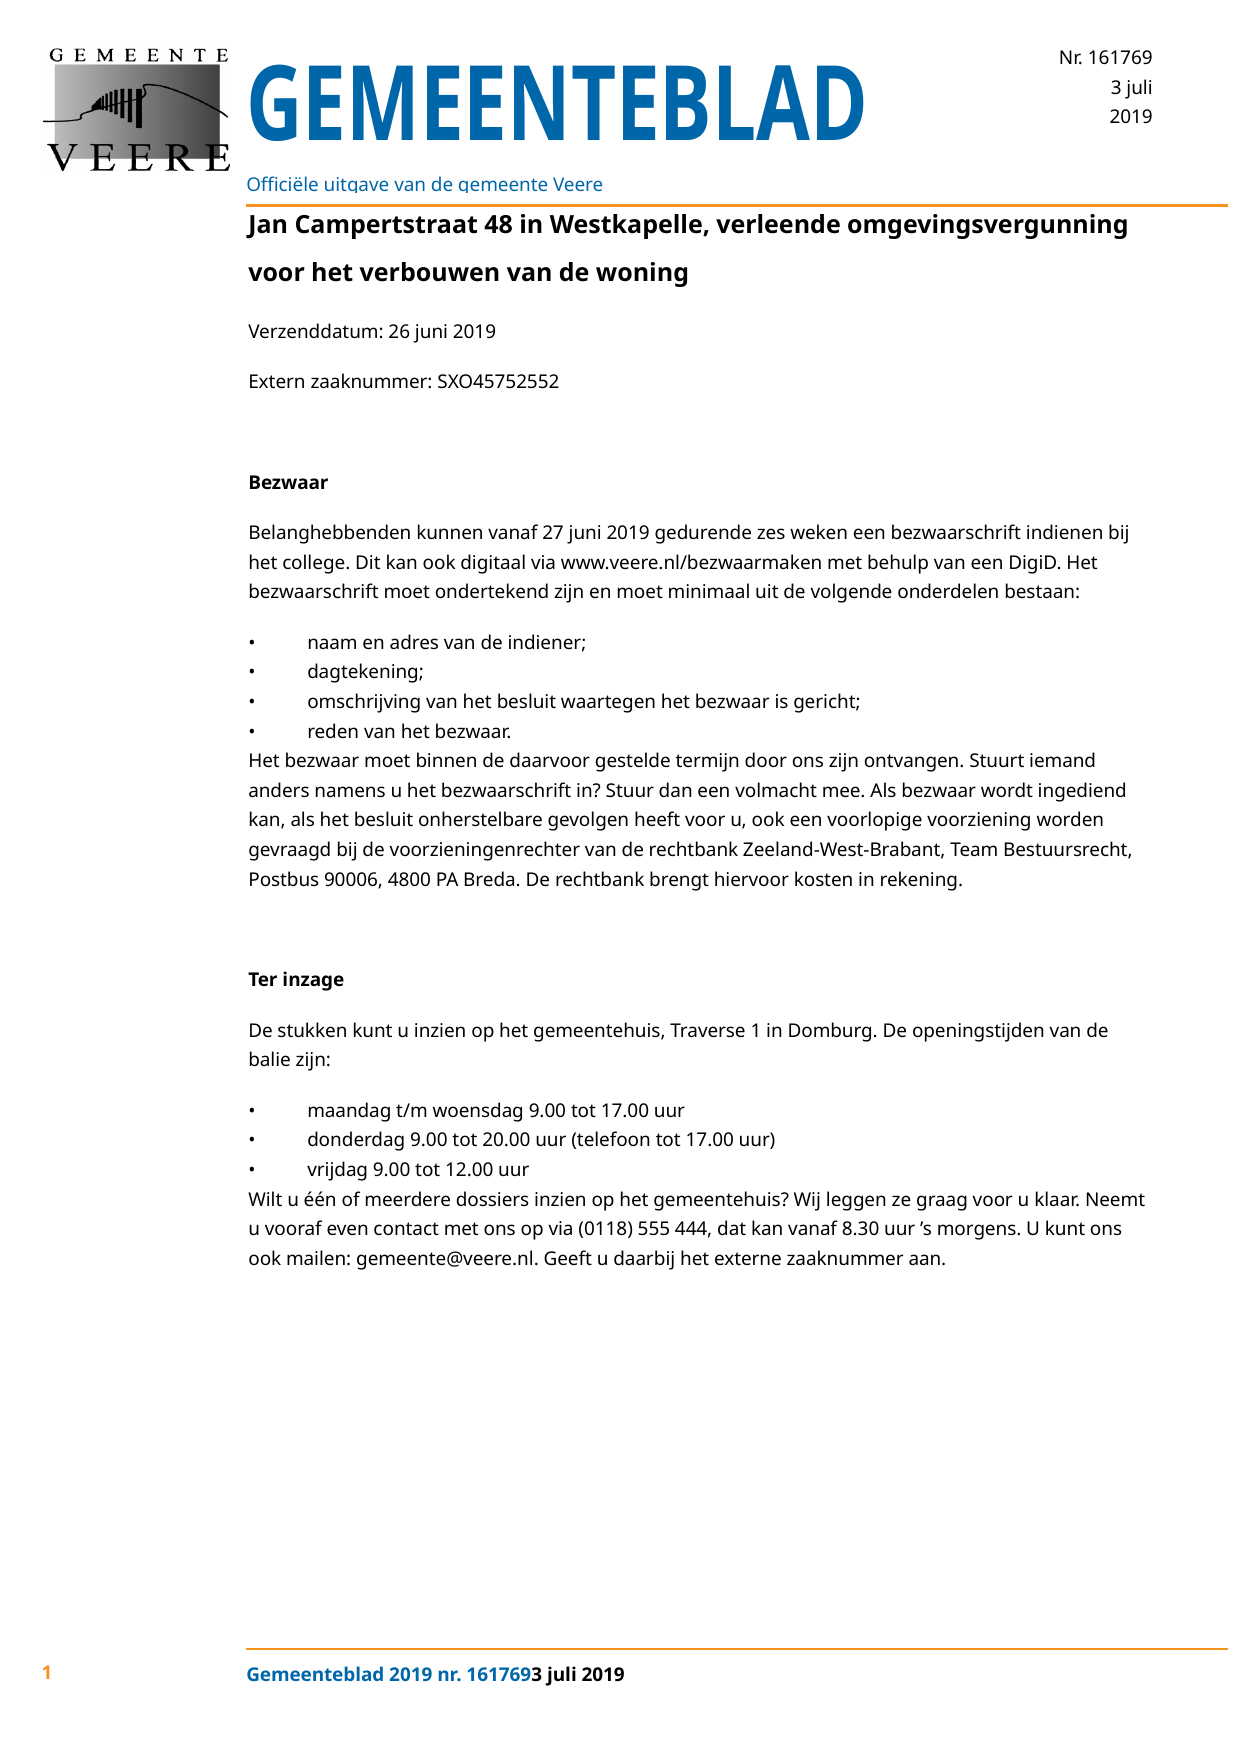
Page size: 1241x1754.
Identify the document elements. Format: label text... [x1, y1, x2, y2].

picture [41, 47, 231, 172]
text De stukken kunt u inzien op het gemeentehuis, Traverse 1 in Domburg. De openingstijden van de balie zijn: [248, 1017, 1152, 1072]
text Wilt u één of meerdere dossiers inzien op het gemeentehuis? Wij leggen ze graag voor u klaar. Neemt u vooraf even contact met ons op via (0118) 555 444, dat kan vanaf 8.30 uur ’s morgens. U kunt ons ook mailen: gemeente@veere.nl. Geeft u daarbij het externe zaaknummer aan. [248, 1186, 1152, 1271]
text Extern zaaknummer: SXO45752552 [248, 368, 1152, 394]
list donderdag 9.00 tot 20.00 uur (telefoon tot 17.00 uur) [248, 1127, 1152, 1152]
text Ter inzage [248, 967, 1152, 992]
text Verzenddatum: 26 juni 2019 [248, 318, 1152, 344]
text Bezwaar [248, 469, 1152, 495]
list reden van het bezwaar. [248, 718, 1152, 744]
text Belanghebbenden kunnen vanaf 27 juni 2019 gedurende zes weken een bezwaarschrift indienen bij het college. Dit kan ook digitaal via www.veere.nl/bezwaarmaken met behulp van een DigiD. Het bezwaarschrift moet ondertekend zijn en moet minimaal uit de volgende onderdelen bestaan: [248, 519, 1152, 604]
list dagtekening; [248, 659, 1152, 684]
list naam en adres van de indiener; [248, 629, 1152, 655]
text Jan Campertstraat 48 in Westkapelle, verleende omgevingsvergunning voor het verbouwen van de woning [248, 207, 1152, 288]
text Het bezwaar moet binnen de daarvoor gestelde termijn door ons zijn ontvangen. Stuurt iemand anders namens u het bezwaarschrift in? Stuur dan een volmacht mee. Als bezwaar wordt ingediend kan, als het besluit onherstelbare gevolgen heeft voor u, ook een voorlopige voorziening worden gevraagd bij de voorzieningenrechter van de rechtbank Zeeland-West-Brabant, Team Bestuursrecht, Postbus 90006, 4800 PA Breda. De rechtbank brengt hiervoor kosten in rekening. [248, 747, 1152, 892]
list omschrijving van het besluit waartegen het bezwaar is gericht; [248, 688, 1152, 714]
list maandag t/m woensdag 9.00 tot 17.00 uur [248, 1097, 1152, 1123]
list vrijdag 9.00 tot 12.00 uur [248, 1156, 1152, 1182]
